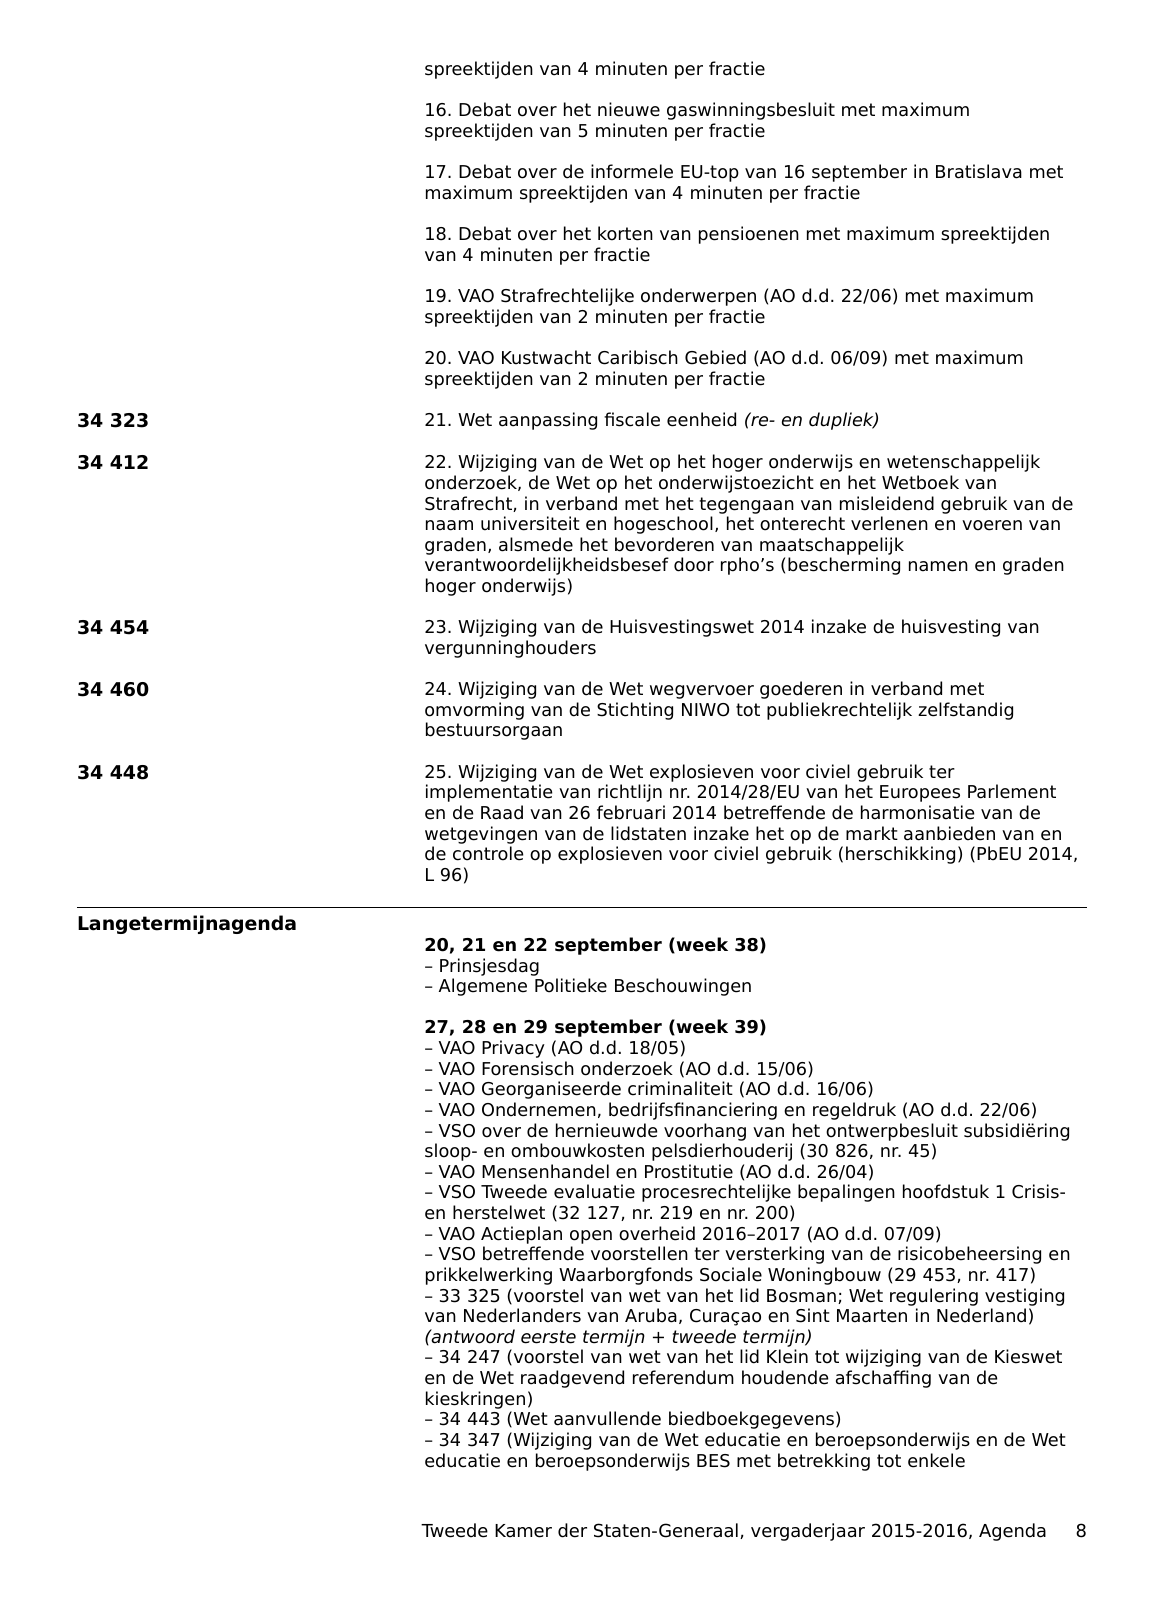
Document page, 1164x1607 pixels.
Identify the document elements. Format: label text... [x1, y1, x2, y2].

table_cell [418, 142, 1087, 162]
table_cell [401, 1430, 418, 1471]
table_cell 16. Debat over het nieuwe gaswinningsbesluit met maximum spreektijden van 5 minuten per fractie [418, 100, 1087, 142]
table_cell [77, 597, 401, 617]
table_cell [401, 1162, 418, 1182]
table_cell 34 323 [77, 410, 401, 432]
table_cell [77, 100, 401, 142]
table_cell [401, 1038, 418, 1059]
table_cell [77, 80, 401, 100]
table_cell [401, 224, 418, 265]
table_cell [401, 432, 418, 452]
table_cell 21. Wet aanpassing fiscale eenheid (re- en dupliek) [418, 410, 1087, 432]
table_cell [77, 1183, 401, 1224]
table_cell [401, 1059, 418, 1079]
table_cell [401, 389, 418, 410]
table_cell [401, 659, 418, 679]
table_cell 34 412 [77, 452, 401, 597]
table_cell [77, 224, 401, 265]
table_cell [401, 1348, 418, 1409]
table_cell [77, 1430, 401, 1471]
table_cell [401, 1079, 418, 1100]
table_cell – VAO Forensisch onderzoek (AO d.d. 15/06) [418, 1059, 1087, 1079]
table_header Langetermijnagenda [77, 908, 401, 935]
table_cell [418, 265, 1087, 286]
table_cell 18. Debat over het korten van pensioenen met maximum spreektijden van 4 minuten per fractie [418, 224, 1087, 265]
table_cell [401, 956, 418, 976]
table_cell – VAO Georganiseerde criminaliteit (AO d.d. 16/06) [418, 1079, 1087, 1100]
table_cell [77, 327, 401, 348]
table_cell – 34 347 (Wijziging van de Wet educatie en beroepsonderwijs en de Wet educatie en beroepsonderwijs BES met betrekking tot enkele [418, 1430, 1087, 1471]
table_cell [401, 204, 418, 224]
table_cell [77, 432, 401, 452]
table_cell [77, 1348, 401, 1409]
table_cell [77, 286, 401, 327]
table_cell 22. Wijziging van de Wet op het hoger onderwijs en wetenschappelijk onderzoek, de Wet op het onderwijstoezicht en het Wetboek van Strafrecht, in verband met het tegengaan van misleidend gebruik van de naam universiteit en hogeschool, het onterecht verlenen en voeren van graden, alsmede het bevorderen van maatschappelijk verantwoordelijkheidsbesef door rpho’s (bescherming namen en graden hoger onderwijs) [418, 452, 1087, 597]
table_cell [77, 1079, 401, 1100]
table_cell – VAO Ondernemen, bedrijfsfinanciering en regeldruk (AO d.d. 22/06) [418, 1100, 1087, 1121]
table_cell 27, 28 en 29 september (week 39) [418, 1018, 1087, 1038]
table_cell [77, 1286, 401, 1347]
table_cell [77, 1409, 401, 1430]
table_cell 24. Wijziging van de Wet wegvervoer goederen in verband met omvorming van de Stichting NIWO tot publiekrechtelijk zelfstandig bestuursorgaan [418, 679, 1087, 741]
table_cell [418, 997, 1087, 1017]
table_cell [77, 1059, 401, 1079]
table_cell [401, 142, 418, 162]
table_cell [77, 976, 401, 997]
table_cell [77, 956, 401, 976]
table_cell [77, 1038, 401, 1059]
table_cell [77, 1162, 401, 1182]
table_cell [401, 410, 418, 432]
table_cell [401, 452, 418, 597]
table_cell [418, 204, 1087, 224]
table_cell – VSO Tweede evaluatie procesrechtelijke bepalingen hoofdstuk 1 Crisis- en herstelwet (32 127, nr. 219 en nr. 200) [418, 1183, 1087, 1224]
table_cell – Algemene Politieke Beschouwingen [418, 976, 1087, 997]
table_cell – Prinsjesdag [418, 956, 1087, 976]
table_cell [401, 348, 418, 389]
table_cell [401, 1286, 418, 1347]
table_cell [77, 935, 401, 956]
table_cell [401, 1224, 418, 1244]
table_cell [418, 327, 1087, 348]
table_cell [401, 1409, 418, 1430]
table_cell 25. Wijziging van de Wet explosieven voor civiel gebruik ter implementatie van richtlijn nr. 2014/28/EU van het Europees Parlement en de Raad van 26 februari 2014 betreffende de harmonisatie van de wetgevingen van de lidstaten inzake het op de markt aanbieden van en de controle op explosieven voor civiel gebruik (herschikking) (PbEU 2014, L 96) [418, 762, 1087, 885]
table_cell [401, 265, 418, 286]
table_cell [77, 1121, 401, 1162]
table_cell [77, 348, 401, 389]
table_header [401, 908, 418, 935]
table_cell 23. Wijziging van de Huisvestingswet 2014 inzake de huisvesting van vergunninghouders [418, 617, 1087, 658]
table_cell [401, 617, 418, 658]
table_cell [77, 265, 401, 286]
table_cell – VAO Privacy (AO d.d. 18/05) [418, 1038, 1087, 1059]
table_cell 20, 21 en 22 september (week 38) [418, 935, 1087, 956]
table_cell [401, 327, 418, 348]
table_cell [77, 1224, 401, 1244]
table_cell [401, 1018, 418, 1038]
table_cell – 34 443 (Wet aanvullende biedboekgegevens) [418, 1409, 1087, 1430]
table_cell [401, 741, 418, 762]
table_cell [401, 997, 418, 1017]
table_cell [77, 741, 401, 762]
table_cell [401, 679, 418, 741]
table_cell [77, 1018, 401, 1038]
table_cell [77, 1244, 401, 1286]
table_cell 34 448 [77, 762, 401, 885]
table_cell [418, 80, 1087, 100]
table_cell spreektijden van 4 minuten per fractie [418, 59, 1087, 80]
table_cell [77, 1100, 401, 1121]
table_cell [77, 997, 401, 1017]
table_cell [77, 204, 401, 224]
table_cell [401, 162, 418, 203]
table_cell – 33 325 (voorstel van wet van het lid Bosman; Wet regulering vestiging van Nederlanders van Aruba, Curaçao en Sint Maarten in Nederland) (antwoord eerste termijn + tweede termijn) [418, 1286, 1087, 1347]
table_cell [418, 597, 1087, 617]
table_cell [401, 100, 418, 142]
table_cell [77, 59, 401, 80]
table_cell [418, 389, 1087, 410]
table_cell [77, 162, 401, 203]
table_header [418, 908, 1087, 935]
table_cell [401, 286, 418, 327]
table_cell 20. VAO Kustwacht Caribisch Gebied (AO d.d. 06/09) met maximum spreektijden van 2 minuten per fractie [418, 348, 1087, 389]
table_cell [401, 80, 418, 100]
table_cell – VAO Mensenhandel en Prostitutie (AO d.d. 26/04) [418, 1162, 1087, 1182]
table_cell [401, 597, 418, 617]
table_cell [418, 432, 1087, 452]
table_cell – VSO betreffende voorstellen ter versterking van de risicobeheersing en prikkelwerking Waarborgfonds Sociale Woningbouw (29 453, nr. 417) [418, 1244, 1087, 1286]
table_cell [77, 389, 401, 410]
table_cell [401, 1183, 418, 1224]
table_cell – VSO over de hernieuwde voorhang van het ontwerpbesluit subsidiëring sloop- en ombouwkosten pelsdierhouderij (30 826, nr. 45) [418, 1121, 1087, 1162]
table_cell [77, 659, 401, 679]
table_cell [401, 1244, 418, 1286]
table_cell [401, 1100, 418, 1121]
table_cell 34 454 [77, 617, 401, 658]
table_cell [401, 762, 418, 885]
table_cell [401, 976, 418, 997]
table_cell [77, 142, 401, 162]
table_cell [401, 59, 418, 80]
table_cell [401, 1121, 418, 1162]
table_cell [418, 741, 1087, 762]
table_cell [418, 659, 1087, 679]
table_cell [401, 935, 418, 956]
table_cell 34 460 [77, 679, 401, 741]
table_cell 17. Debat over de informele EU-top van 16 september in Bratislava met maximum spreektijden van 4 minuten per fractie [418, 162, 1087, 203]
table_cell 19. VAO Strafrechtelijke onderwerpen (AO d.d. 22/06) met maximum spreektijden van 2 minuten per fractie [418, 286, 1087, 327]
table_cell – VAO Actieplan open overheid 2016–2017 (AO d.d. 07/09) [418, 1224, 1087, 1244]
table_cell – 34 247 (voorstel van wet van het lid Klein tot wijziging van de Kieswet en de Wet raadgevend referendum houdende afschaffing van de kieskringen) [418, 1348, 1087, 1409]
